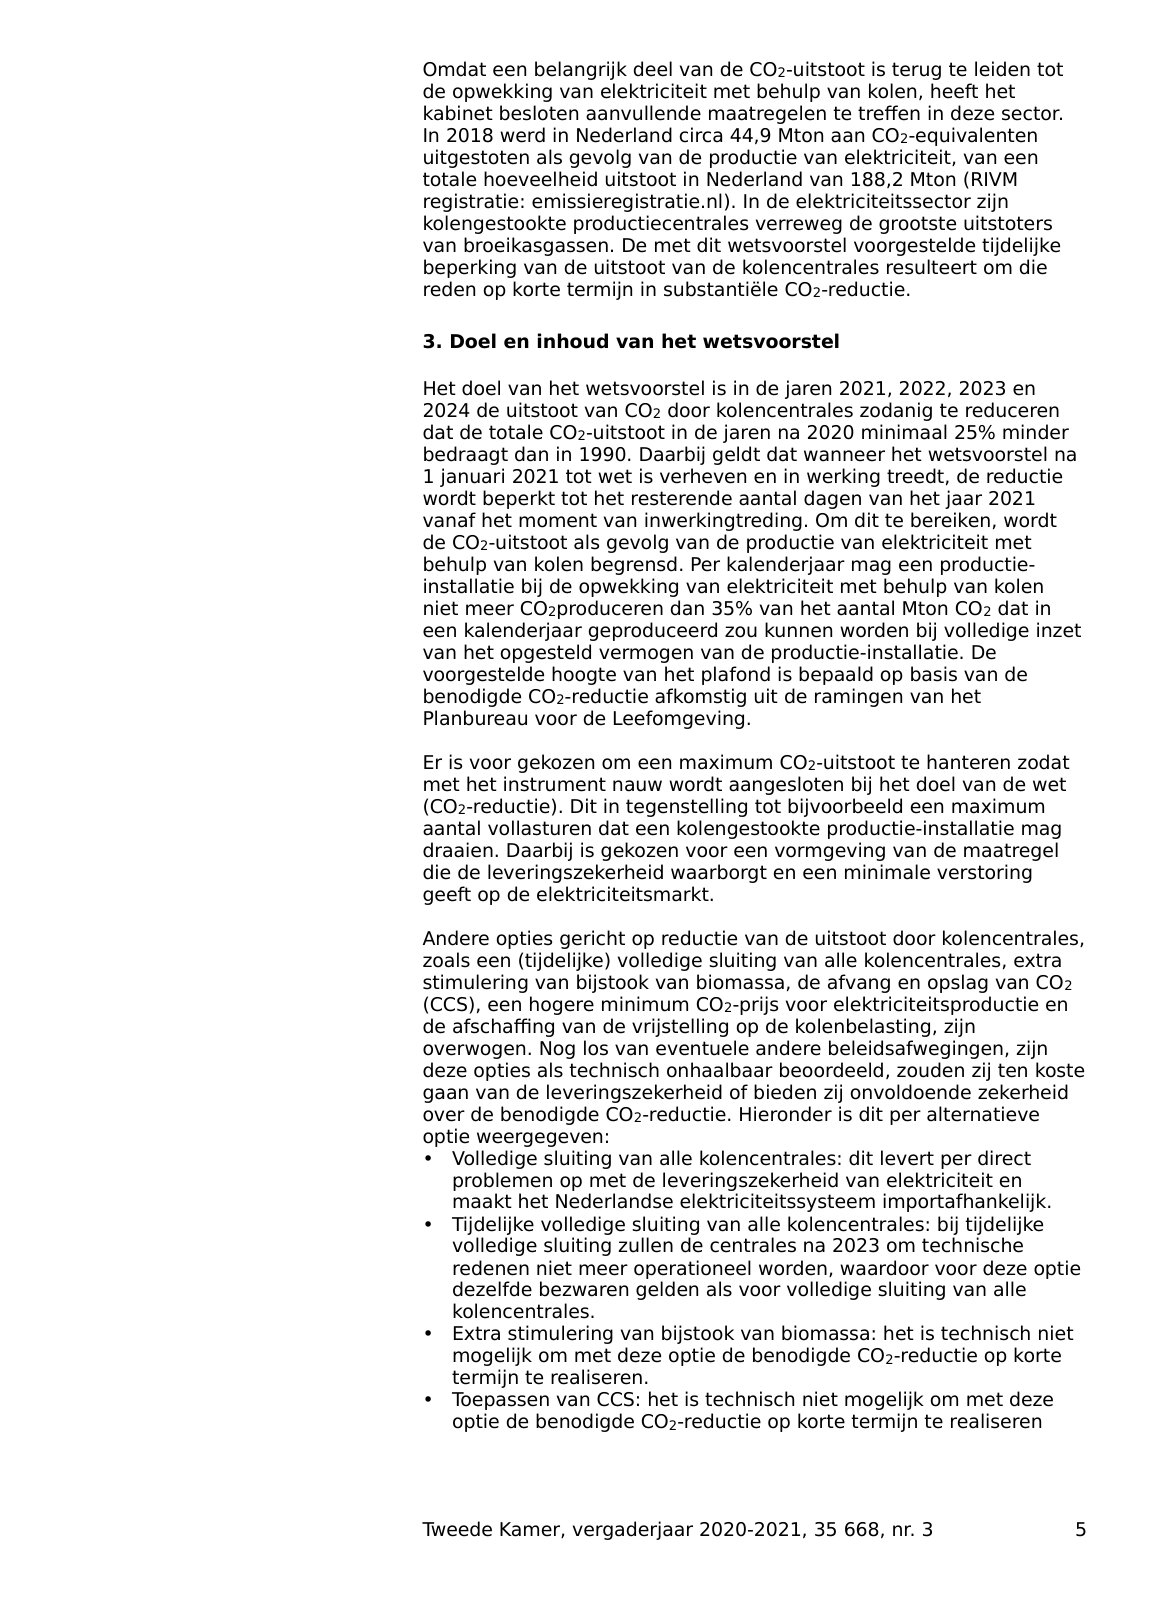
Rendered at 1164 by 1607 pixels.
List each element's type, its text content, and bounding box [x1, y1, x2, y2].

text Andere opties gericht op reductie van de uitstoot door kolencentrales, zoals een (tijdelijke) volledige sluiting van alle kolencentrales, extra stimulering van bijstook van biomassa, de afvang en opslag van CO2 (CCS), een hogere minimum CO2-prijs voor elektriciteitsproductie en de afschaffing van de vrijstelling op de kolenbelasting, zijn overwogen. Nog los van eventuele andere beleidsafwegingen, zijn deze opties als technisch onhaalbaar beoordeeld, zouden zij ten koste gaan van de leveringszekerheid of bieden zij onvoldoende zekerheid over de benodigde CO2-reductie. Hieronder is dit per alternatieve optie weergegeven: [422, 928, 1087, 1147]
text • Toepassen van CCS: het is technisch niet mogelijk om met deze optie de benodigde CO2-reductie op korte termijn te realiseren [422, 1389, 1087, 1433]
text • Tijdelijke volledige sluiting van alle kolencentrales: bij tijdelijke volledige sluiting zullen de centrales na 2023 om technische redenen niet meer operationeel worden, waardoor voor deze optie dezelfde bezwaren gelden als voor volledige sluiting van alle kolencentrales. [422, 1213, 1087, 1323]
text Het doel van het wetsvoorstel is in de jaren 2021, 2022, 2023 en 2024 de uitstoot van CO2 door kolencentrales zodanig te reduceren dat de totale CO2-uitstoot in de jaren na 2020 minimaal 25% minder bedraagt dan in 1990. Daarbij geldt dat wanneer het wetsvoorstel na 1 januari 2021 tot wet is verheven en in werking treedt, de reductie wordt beperkt tot het resterende aantal dagen van het jaar 2021 vanaf het moment van inwerkingtreding. Om dit te bereiken, wordt de CO2-uitstoot als gevolg van de productie van elektriciteit met behulp van kolen begrensd. Per kalenderjaar mag een productie-installatie bij de opwekking van elektriciteit met behulp van kolen niet meer CO2produceren dan 35% van het aantal Mton CO2 dat in een kalenderjaar geproduceerd zou kunnen worden bij volledige inzet van het opgesteld vermogen van de productie-installatie. De voorgestelde hoogte van het plafond is bepaald op basis van de benodigde CO2-reductie afkomstig uit de ramingen van het Planbureau voor de Leefomgeving. [422, 378, 1087, 729]
text Er is voor gekozen om een maximum CO2-uitstoot te hanteren zodat met het instrument nauw wordt aangesloten bij het doel van de wet (CO2-reductie). Dit in tegenstelling tot bijvoorbeeld een maximum aantal vollasturen dat een kolengestookte productie-installatie mag draaien. Daarbij is gekozen voor een vormgeving van de maatregel die de leveringszekerheid waarborgt en een minimale verstoring geeft op de elektriciteitsmarkt. [422, 752, 1087, 906]
text Omdat een belangrijk deel van de CO2-uitstoot is terug te leiden tot de opwekking van elektriciteit met behulp van kolen, heeft het kabinet besloten aanvullende maatregelen te treffen in deze sector. In 2018 werd in Nederland circa 44,9 Mton aan CO2-equivalenten uitgestoten als gevolg van de productie van elektriciteit, van een totale hoeveelheid uitstoot in Nederland van 188,2 Mton (RIVM registratie: emissieregistratie.nl). In de elektriciteitssector zijn kolengestookte productiecentrales verreweg de grootste uitstoters van broeikasgassen. De met dit wetsvoorstel voorgestelde tijdelijke beperking van de uitstoot van de kolencentrales resulteert om die reden op korte termijn in substantiële CO2-reductie. [422, 59, 1087, 301]
text • Extra stimulering van bijstook van biomassa: het is technisch niet mogelijk om met deze optie de benodigde CO2-reductie op korte termijn te realiseren. [422, 1323, 1087, 1389]
subtitle 3. Doel en inhoud van het wetsvoorstel [422, 331, 1087, 353]
text • Volledige sluiting van alle kolencentrales: dit levert per direct problemen op met de leveringszekerheid van elektriciteit en maakt het Nederlandse elektriciteitssysteem importafhankelijk. [422, 1147, 1087, 1213]
